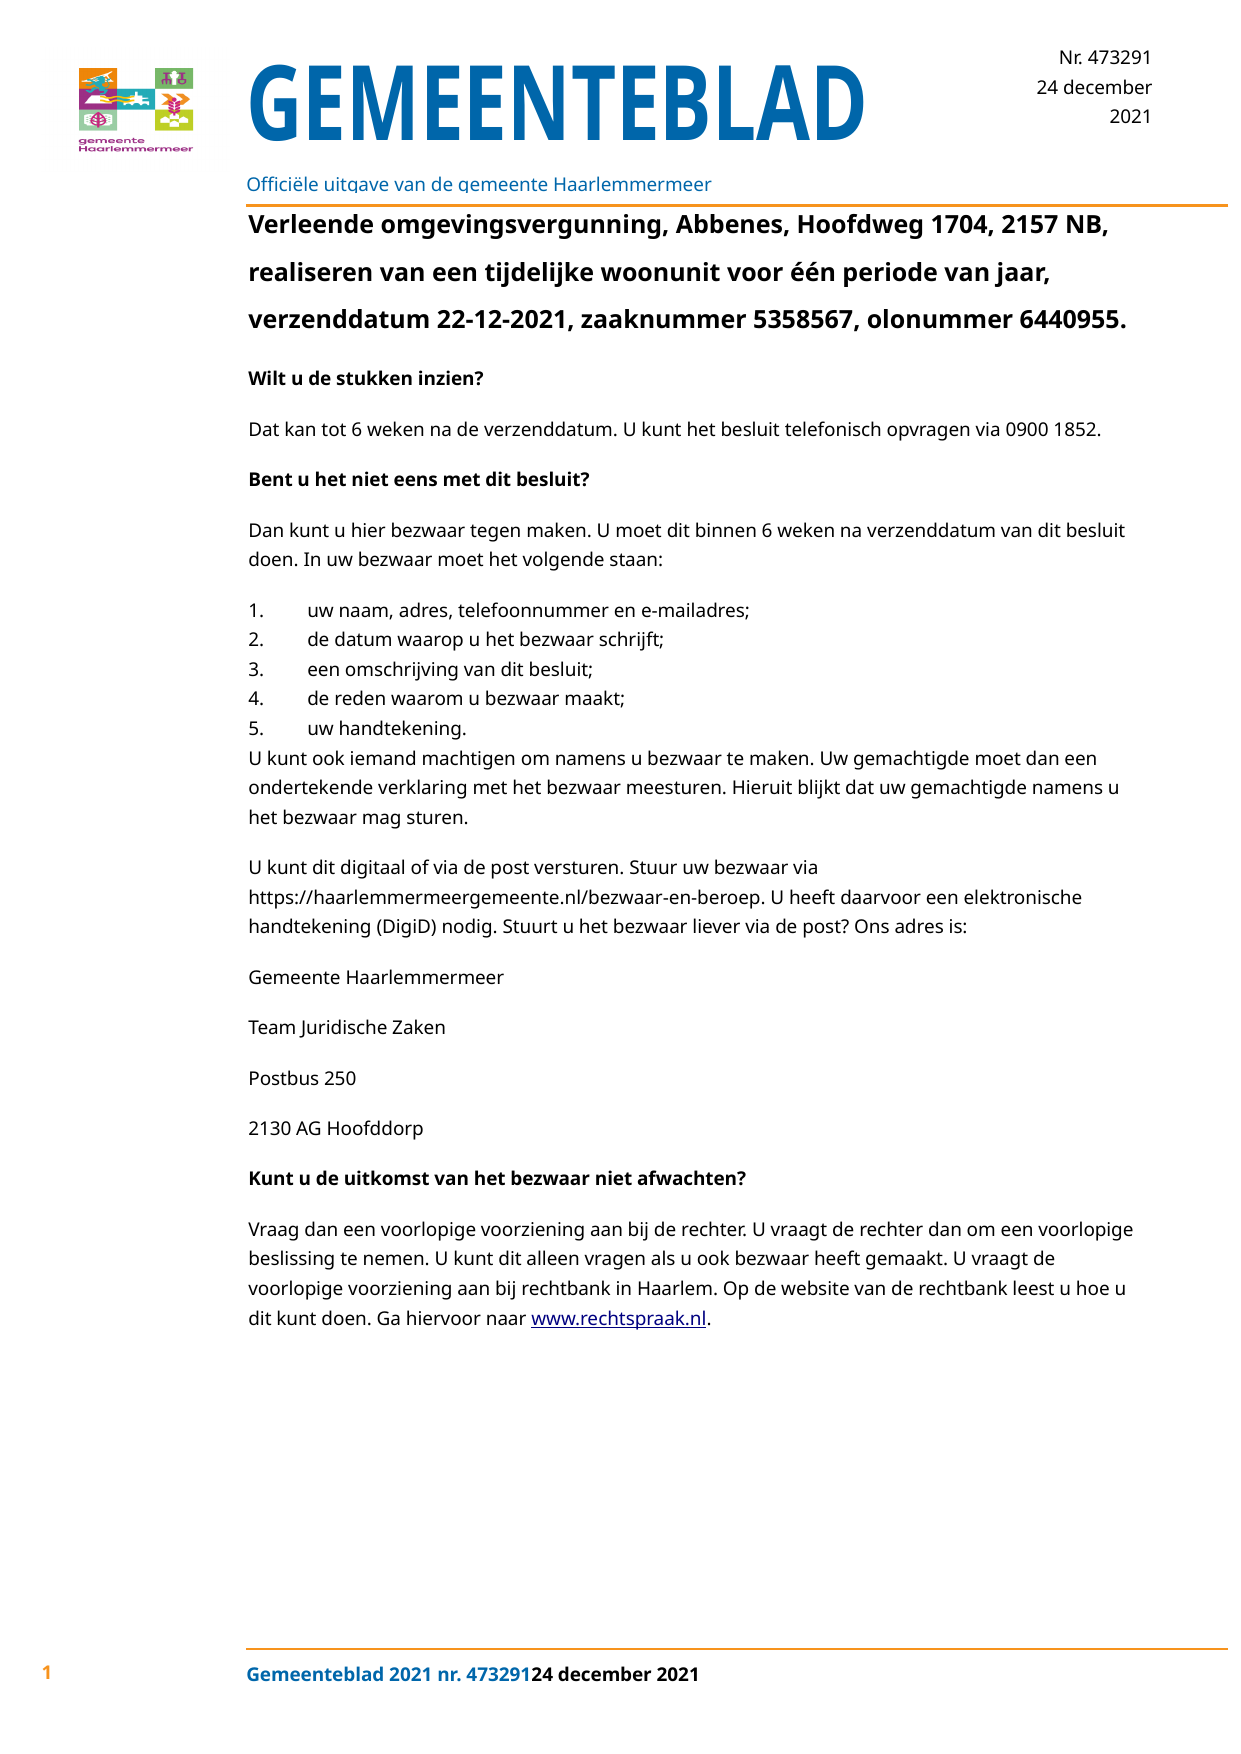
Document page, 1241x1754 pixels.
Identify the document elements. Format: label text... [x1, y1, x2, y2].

text Gemeente Haarlemmermeer [248, 964, 1152, 989]
text 2130 AG Hoofddorp [248, 1115, 1152, 1141]
list de reden waarom u bezwaar maakt; [248, 686, 1152, 711]
list uw handtekening. [248, 715, 1152, 741]
list de datum waarop u het bezwaar schrijft; [248, 626, 1152, 652]
picture [41, 47, 231, 172]
text Team Juridische Zaken [248, 1014, 1152, 1040]
text U kunt dit digitaal of via de post versturen. Stuur uw bezwaar via https://haarlemmermeergemeente.nl/bezwaar-en-beroep. U heeft daarvoor een elektronische handtekening (DigiD) nodig. Stuurt u het bezwaar liever via de post? Ons adres is: [248, 854, 1152, 939]
text Postbus 250 [248, 1065, 1152, 1090]
list een omschrijving van dit besluit; [248, 656, 1152, 682]
text Dat kan tot 6 weken na de verzenddatum. U kunt het besluit telefonisch opvragen via 0900 1852. [248, 416, 1152, 442]
text Wilt u de stukken inzien? [248, 366, 1152, 391]
text Verleende omgevingsvergunning, Abbenes, Hoofdweg 1704, 2157 NB, realiseren van een tijdelijke woonunit voor één periode van jaar, verzenddatum 22-12-2021, zaaknummer 5358567, olonummer 6440955. [248, 207, 1152, 336]
text Vraag dan een voorlopige voorziening aan bij de rechter. U vraagt de rechter dan om een voorlopige beslissing te nemen. U kunt dit alleen vragen als u ook bezwaar heeft gemaakt. U vraagt de voorlopige voorziening aan bij rechtbank in Haarlem. Op de website van de rechtbank leest u hoe u dit kunt doen. Ga hiervoor naar www.rechtspraak.nl. [248, 1216, 1152, 1330]
text Dan kunt u hier bezwaar tegen maken. U moet dit binnen 6 weken na verzenddatum van dit besluit doen. In uw bezwaar moet het volgende staan: [248, 517, 1152, 572]
text Bent u het niet eens met dit besluit? [248, 466, 1152, 492]
text U kunt ook iemand machtigen om namens u bezwaar te maken. Uw gemachtigde moet dan een ondertekende verklaring met het bezwaar meesturen. Hieruit blijkt dat uw gemachtigde namens u het bezwaar mag sturen. [248, 745, 1152, 829]
text Kunt u de uitkomst van het bezwaar niet afwachten? [248, 1166, 1152, 1191]
list uw naam, adres, telefoonnummer en e-mailadres; [248, 597, 1152, 622]
